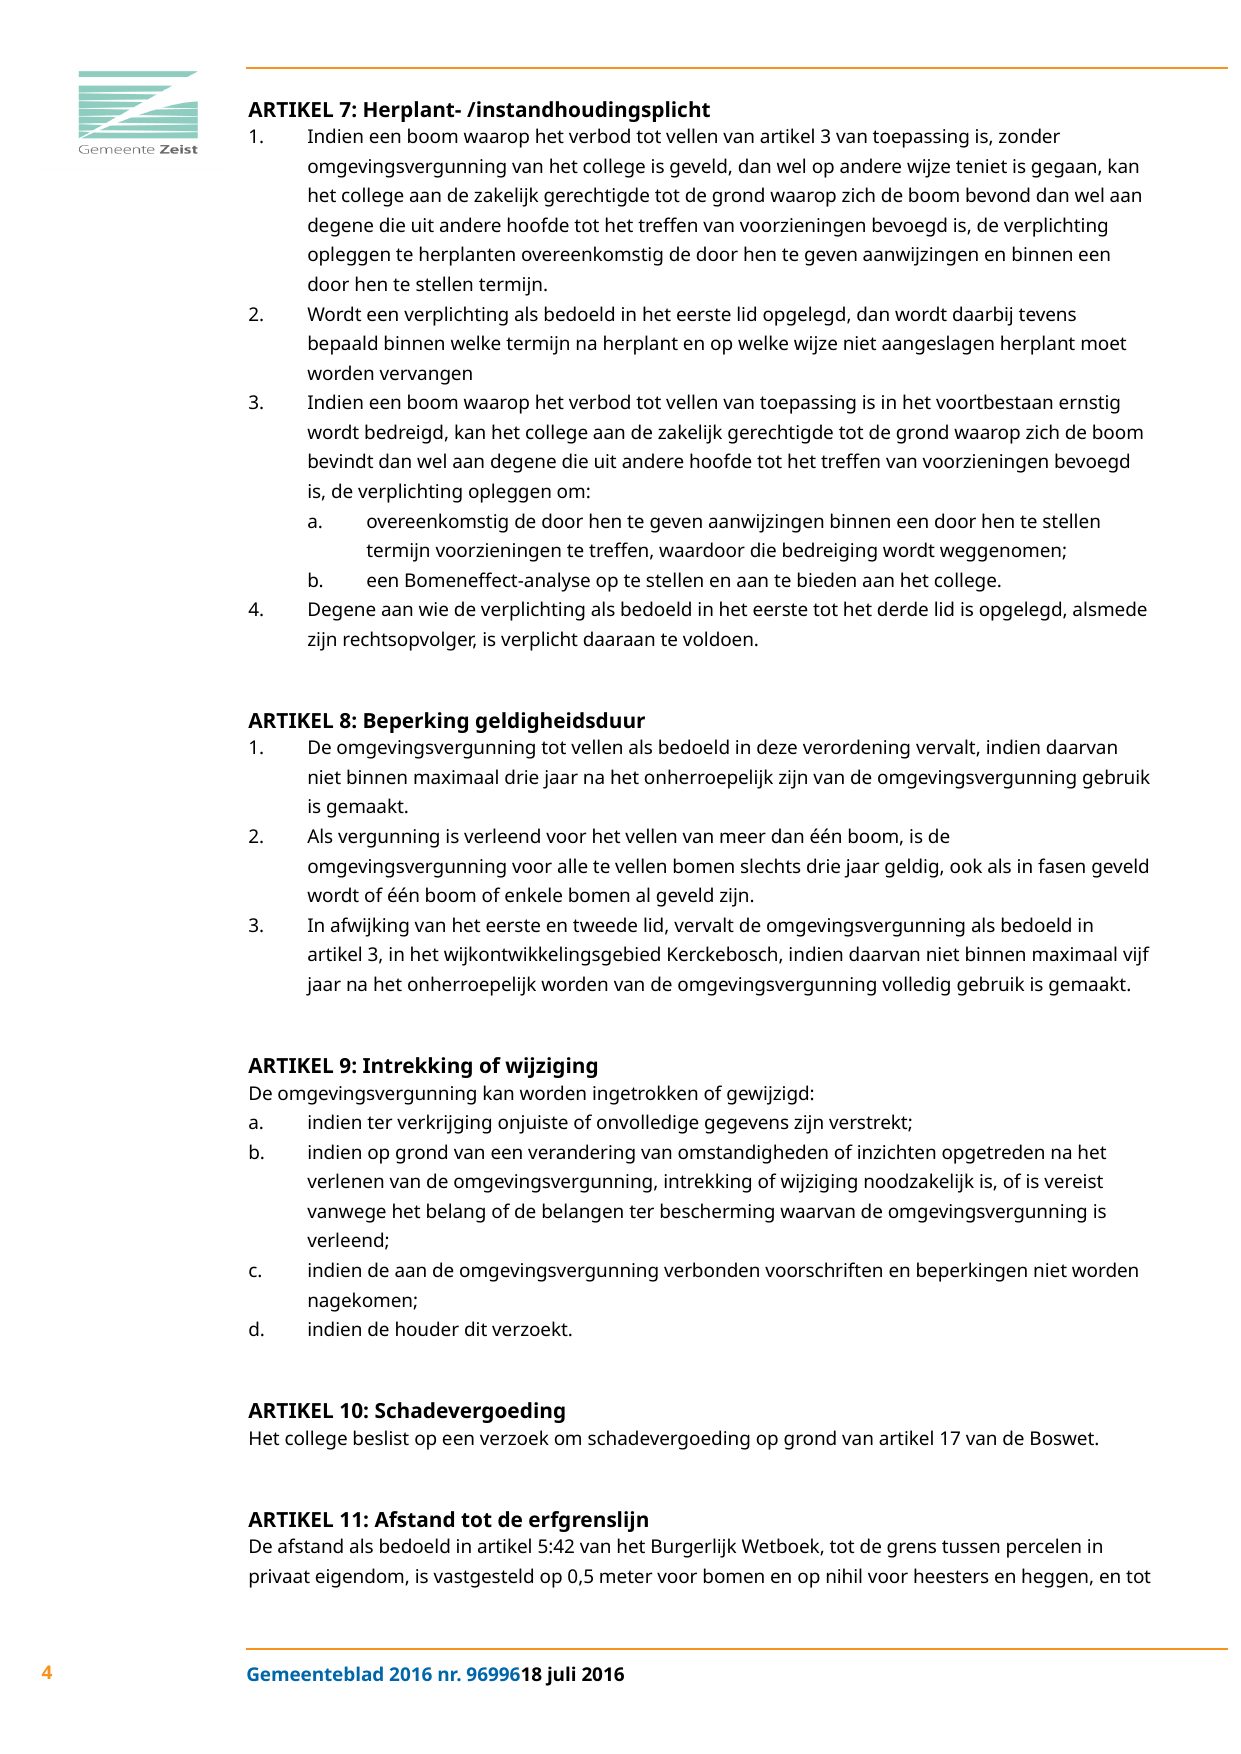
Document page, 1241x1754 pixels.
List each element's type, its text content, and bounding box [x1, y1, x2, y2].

text ARTIKEL 10: Schadevergoeding [248, 1396, 1152, 1425]
list De omgevingsvergunning tot vellen als bedoeld in deze verordening vervalt, indien daarvan niet binnen maximaal drie jaar na het onherroepelijk zijn van de omgevingsvergunning gebruik is gemaakt. [248, 734, 1152, 819]
list indien ter verkrijging onjuiste of onvolledige gegevens zijn verstrekt; [248, 1109, 1152, 1135]
list Indien een boom waarop het verbod tot vellen van artikel 3 van toepassing is, zonder omgevingsvergunning van het college is geveld, dan wel op andere wijze teniet is gegaan, kan het college aan de zakelijk gerechtigde tot de grond waarop zich de boom bevond dan wel aan degene die uit andere hoofde tot het treffen van voorzieningen bevoegd is, de verplichting opleggen te herplanten overeenkomstig de door hen te geven aanwijzingen en binnen een door hen te stellen termijn. [248, 123, 1152, 297]
list In afwijking van het eerste en tweede lid, vervalt de omgevingsvergunning als bedoeld in artikel 3, in het wijkontwikkelingsgebied Kerckebosch, indien daarvan niet binnen maximaal vijf jaar na het onherroepelijk worden van de omgevingsvergunning volledig gebruik is gemaakt. [248, 912, 1152, 997]
list overeenkomstig de door hen te geven aanwijzingen binnen een door hen te stellen termijn voorzieningen te treffen, waardoor die bedreiging wordt weggenomen; [307, 508, 1152, 563]
list indien de houder dit verzoekt. [248, 1316, 1152, 1342]
text ARTIKEL 7: Herplant- /instandhoudingsplicht [248, 95, 1152, 123]
list indien op grond van een verandering van omstandigheden of inzichten opgetreden na het verlenen van de omgevingsvergunning, intrekking of wijziging noodzakelijk is, of is vereist vanwege het belang of de belangen ter bescherming waarvan de omgevingsvergunning is verleend; [248, 1139, 1152, 1253]
text ARTIKEL 8: Beperking geldigheidsduur [248, 706, 1152, 734]
text De omgevingsvergunning kan worden ingetrokken of gewijzigd: [248, 1080, 1152, 1105]
picture [41, 47, 231, 172]
list Wordt een verplichting als bedoeld in het eerste lid opgelegd, dan wordt daarbij tevens bepaald binnen welke termijn na herplant en op welke wijze niet aangeslagen herplant moet worden vervangen [248, 301, 1152, 386]
text ARTIKEL 11: Afstand tot de erfgrenslijn [248, 1505, 1152, 1533]
text De afstand als bedoeld in artikel 5:42 van het Burgerlijk Wetboek, tot de grens tussen percelen in privaat eigendom, is vastgesteld op 0,5 meter voor bomen en op nihil voor heesters en heggen, en tot [248, 1533, 1152, 1588]
list indien de aan de omgevingsvergunning verbonden voorschriften en beperkingen niet worden nagekomen; [248, 1257, 1152, 1312]
text Het college beslist op een verzoek om schadevergoeding op grond van artikel 17 van de Boswet. [248, 1425, 1152, 1451]
list Degene aan wie de verplichting als bedoeld in het eerste tot het derde lid is opgelegd, alsmede zijn rechtsopvolger, is verplicht daaraan te voldoen. [248, 597, 1152, 652]
list Indien een boom waarop het verbod tot vellen van toepassing is in het voortbestaan ernstig wordt bedreigd, kan het college aan de zakelijk gerechtigde tot de grond waarop zich de boom bevindt dan wel aan degene die uit andere hoofde tot het treffen van voorzieningen bevoegd is, de verplichting opleggen om: [248, 389, 1152, 504]
list een Bomeneffect-analyse op te stellen en aan te bieden aan het college. [307, 567, 1152, 593]
text ARTIKEL 9: Intrekking of wijziging [248, 1051, 1152, 1080]
list Als vergunning is verleend voor het vellen van meer dan één boom, is de omgevingsvergunning voor alle te vellen bomen slechts drie jaar geldig, ook als in fasen geveld wordt of één boom of enkele bomen al geveld zijn. [248, 823, 1152, 908]
